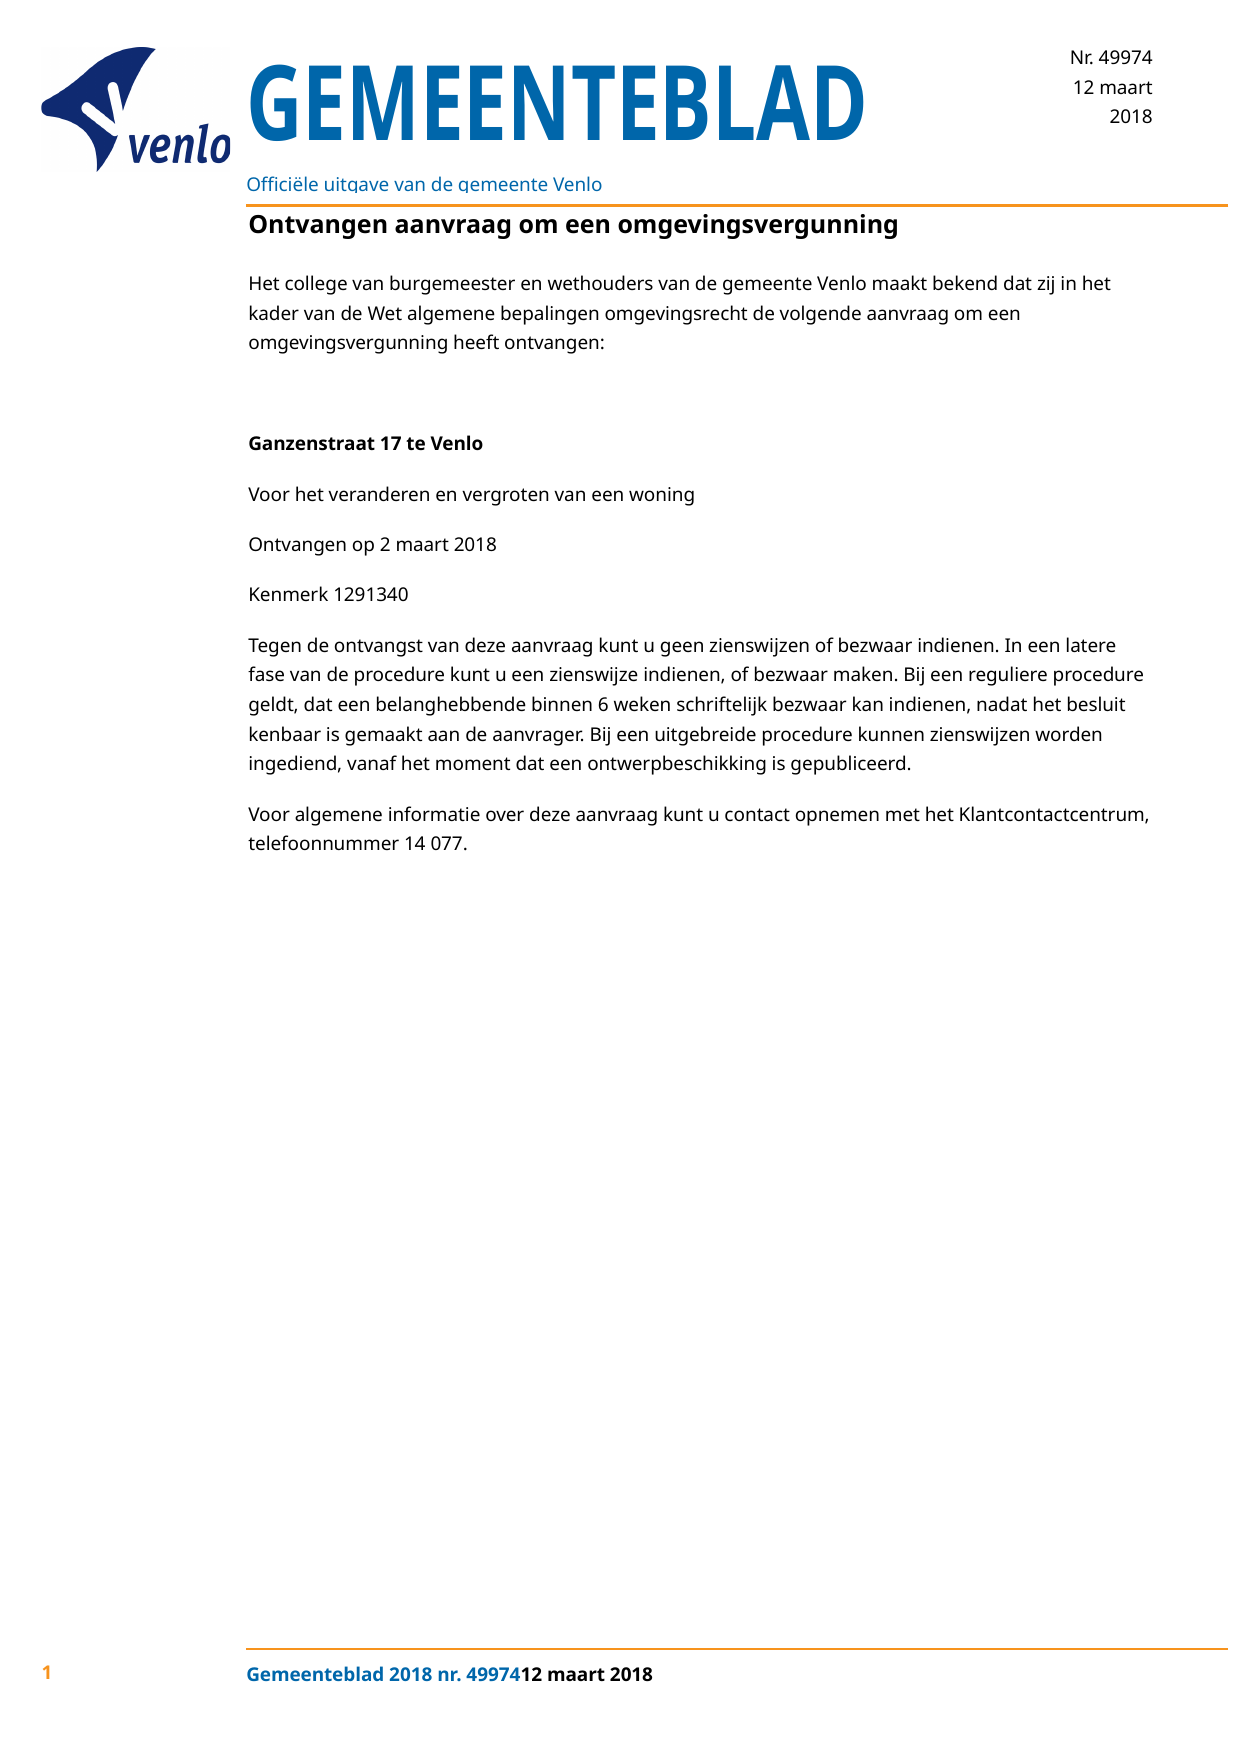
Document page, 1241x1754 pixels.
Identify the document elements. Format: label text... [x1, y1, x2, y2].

text Ganzenstraat 17 te Venlo [248, 430, 1152, 456]
text Ontvangen op 2 maart 2018 [248, 531, 1152, 557]
text Het college van burgemeester en wethouders van de gemeente Venlo maakt bekend dat zij in het kader van de Wet algemene bepalingen omgevingsrecht de volgende aanvraag om een omgevingsvergunning heeft ontvangen: [248, 270, 1152, 355]
text Tegen de ontvangst van deze aanvraag kunt u geen zienswijzen of bezwaar indienen. In een latere fase van de procedure kunt u een zienswijze indienen, of bezwaar maken. Bij een reguliere procedure geldt, dat een belanghebbende binnen 6 weken schriftelijk bezwaar kan indienen, nadat het besluit kenbaar is gemaakt aan de aanvrager. Bij een uitgebreide procedure kunnen zienswijzen worden ingediend, vanaf het moment dat een ontwerpbeschikking is gepubliceerd. [248, 632, 1152, 776]
text Voor het veranderen en vergroten van een woning [248, 481, 1152, 506]
text Ontvangen aanvraag om een omgevingsvergunning [248, 207, 1152, 241]
text Voor algemene informatie over deze aanvraag kunt u contact opnemen met het Klantcontactcentrum, telefoonnummer 14 077. [248, 801, 1152, 856]
picture [41, 47, 231, 172]
text Kenmerk 1291340 [248, 582, 1152, 607]
